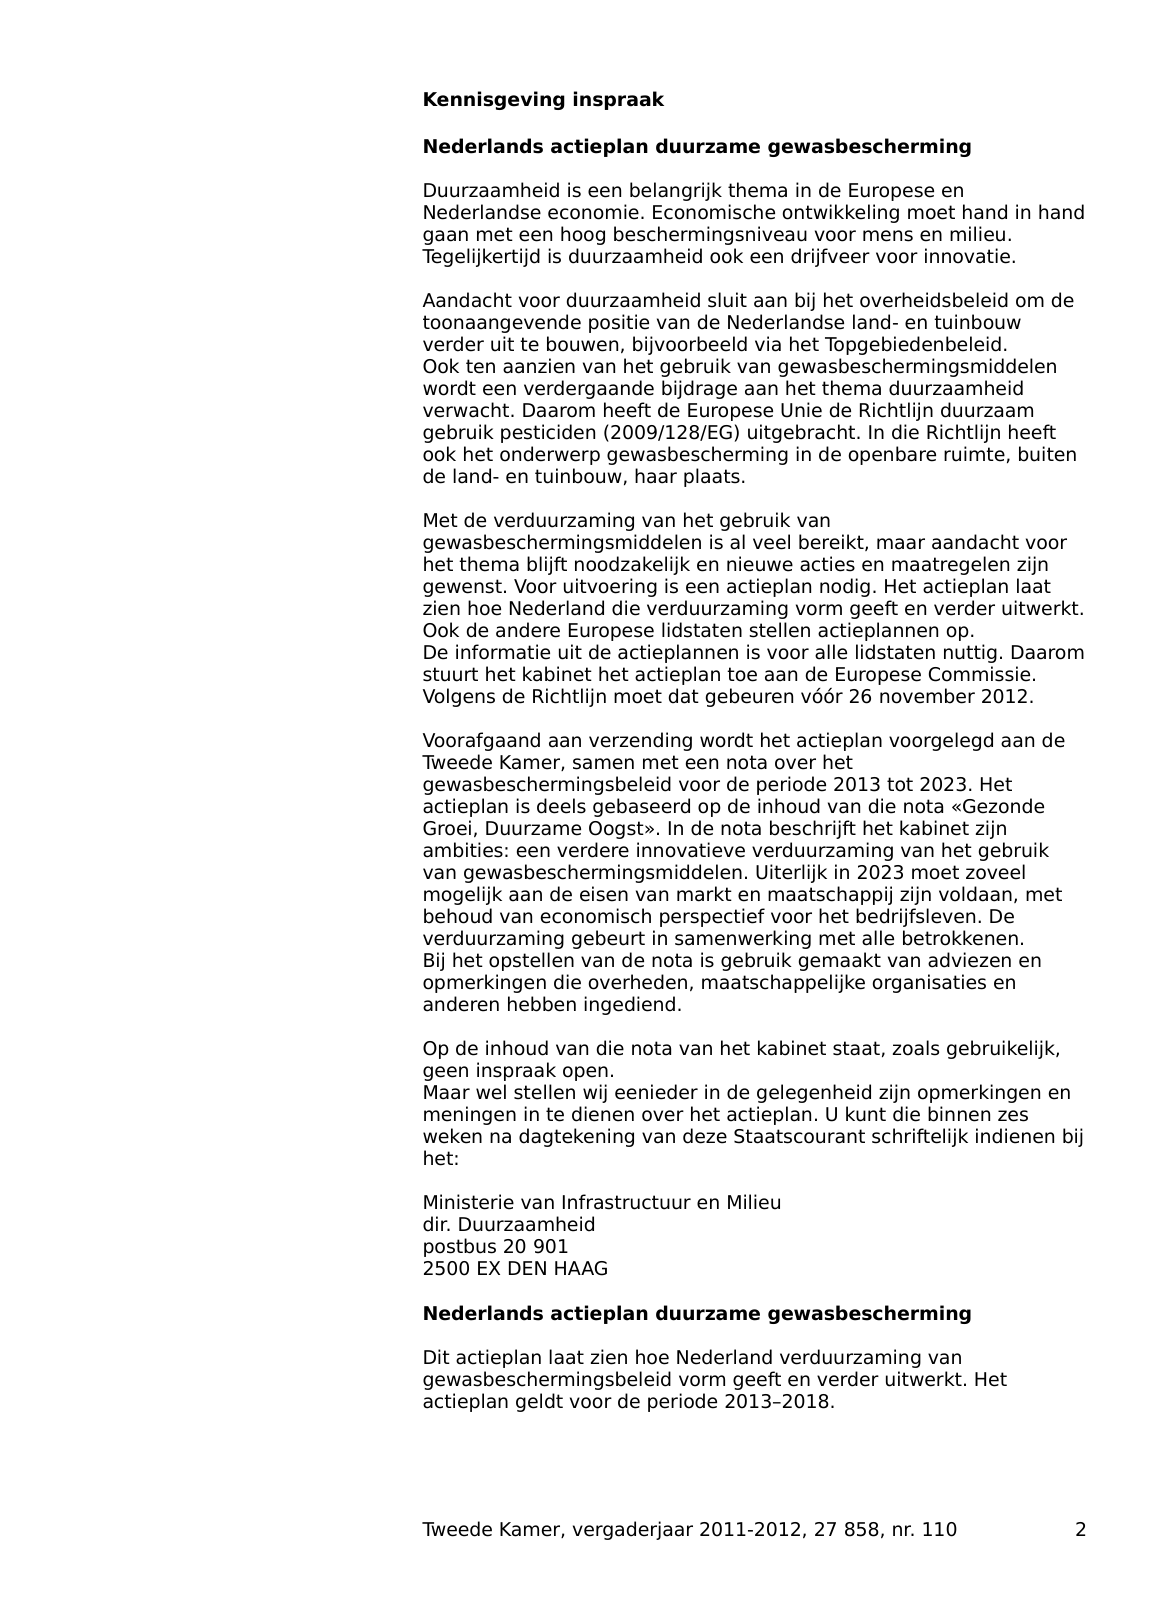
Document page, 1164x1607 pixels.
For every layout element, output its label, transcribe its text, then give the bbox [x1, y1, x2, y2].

text Dit actieplan laat zien hoe Nederland verduurzaming van gewasbeschermingsbeleid vorm geeft en verder uitwerkt. Het actieplan geldt voor de periode 2013–2018. [422, 1347, 1087, 1412]
subtitle Nederlands actieplan duurzame gewasbescherming [422, 136, 1087, 158]
text Duurzaamheid is een belangrijk thema in de Europese en Nederlandse economie. Economische ontwikkeling moet hand in hand gaan met een hoog beschermingsniveau voor mens en milieu. Tegelijkertijd is duurzaamheid ook een drijfveer voor innovatie. [422, 180, 1087, 268]
text postbus 20 901 [422, 1236, 1087, 1258]
text 2500 EX DEN HAAG [422, 1258, 1087, 1280]
text Ministerie van Infrastructuur en Milieu [422, 1192, 1087, 1214]
text Ook de andere Europese lidstaten stellen actieplannen op. [422, 620, 1087, 642]
subtitle Nederlands actieplan duurzame gewasbescherming [422, 1302, 1087, 1324]
text Met de verduurzaming van het gebruik van gewasbeschermingsmiddelen is al veel bereikt, maar aandacht voor het thema blijft noodzakelijk en nieuwe acties en maatregelen zijn gewenst. Voor uitvoering is een actieplan nodig. Het actieplan laat zien hoe Nederland die verduurzaming vorm geeft en verder uitwerkt. [422, 510, 1087, 620]
text Bij het opstellen van de nota is gebruik gemaakt van adviezen en opmerkingen die overheden, maatschappelijke organisaties en anderen hebben ingediend. [422, 950, 1087, 1016]
text Ook ten aanzien van het gebruik van gewasbeschermingsmiddelen wordt een verdergaande bijdrage aan het thema duurzaamheid verwacht. Daarom heeft de Europese Unie de Richtlijn duurzaam gebruik pesticiden (2009/128/EG) uitgebracht. In die Richtlijn heeft ook het onderwerp gewasbescherming in de openbare ruimte, buiten de land- en tuinbouw, haar plaats. [422, 356, 1087, 488]
text dir. Duurzaamheid [422, 1214, 1087, 1236]
text Voorafgaand aan verzending wordt het actieplan voorgelegd aan de Tweede Kamer, samen met een nota over het gewasbeschermingsbeleid voor de periode 2013 tot 2023. Het actieplan is deels gebaseerd op de inhoud van die nota «Gezonde Groei, Duurzame Oogst». In de nota beschrijft het kabinet zijn ambities: een verdere innovatieve verduurzaming van het gebruik van gewasbeschermingsmiddelen. Uiterlijk in 2023 moet zoveel mogelijk aan de eisen van markt en maatschappij zijn voldaan, met behoud van economisch perspectief voor het bedrijfsleven. De verduurzaming gebeurt in samenwerking met alle betrokkenen. [422, 730, 1087, 950]
text Maar wel stellen wij eenieder in de gelegenheid zijn opmerkingen en meningen in te dienen over het actieplan. U kunt die binnen zes weken na dagtekening van deze Staatscourant schriftelijk indienen bij het: [422, 1082, 1087, 1170]
text De informatie uit de actieplannen is voor alle lidstaten nuttig. Daarom stuurt het kabinet het actieplan toe aan de Europese Commissie. Volgens de Richtlijn moet dat gebeuren vóór 26 november 2012. [422, 642, 1087, 708]
subtitle Kennisgeving inspraak [422, 89, 1087, 111]
text Aandacht voor duurzaamheid sluit aan bij het overheidsbeleid om de toonaangevende positie van de Nederlandse land- en tuinbouw verder uit te bouwen, bijvoorbeeld via het Topgebiedenbeleid. [422, 290, 1087, 356]
text Op de inhoud van die nota van het kabinet staat, zoals gebruikelijk, geen inspraak open. [422, 1038, 1087, 1082]
